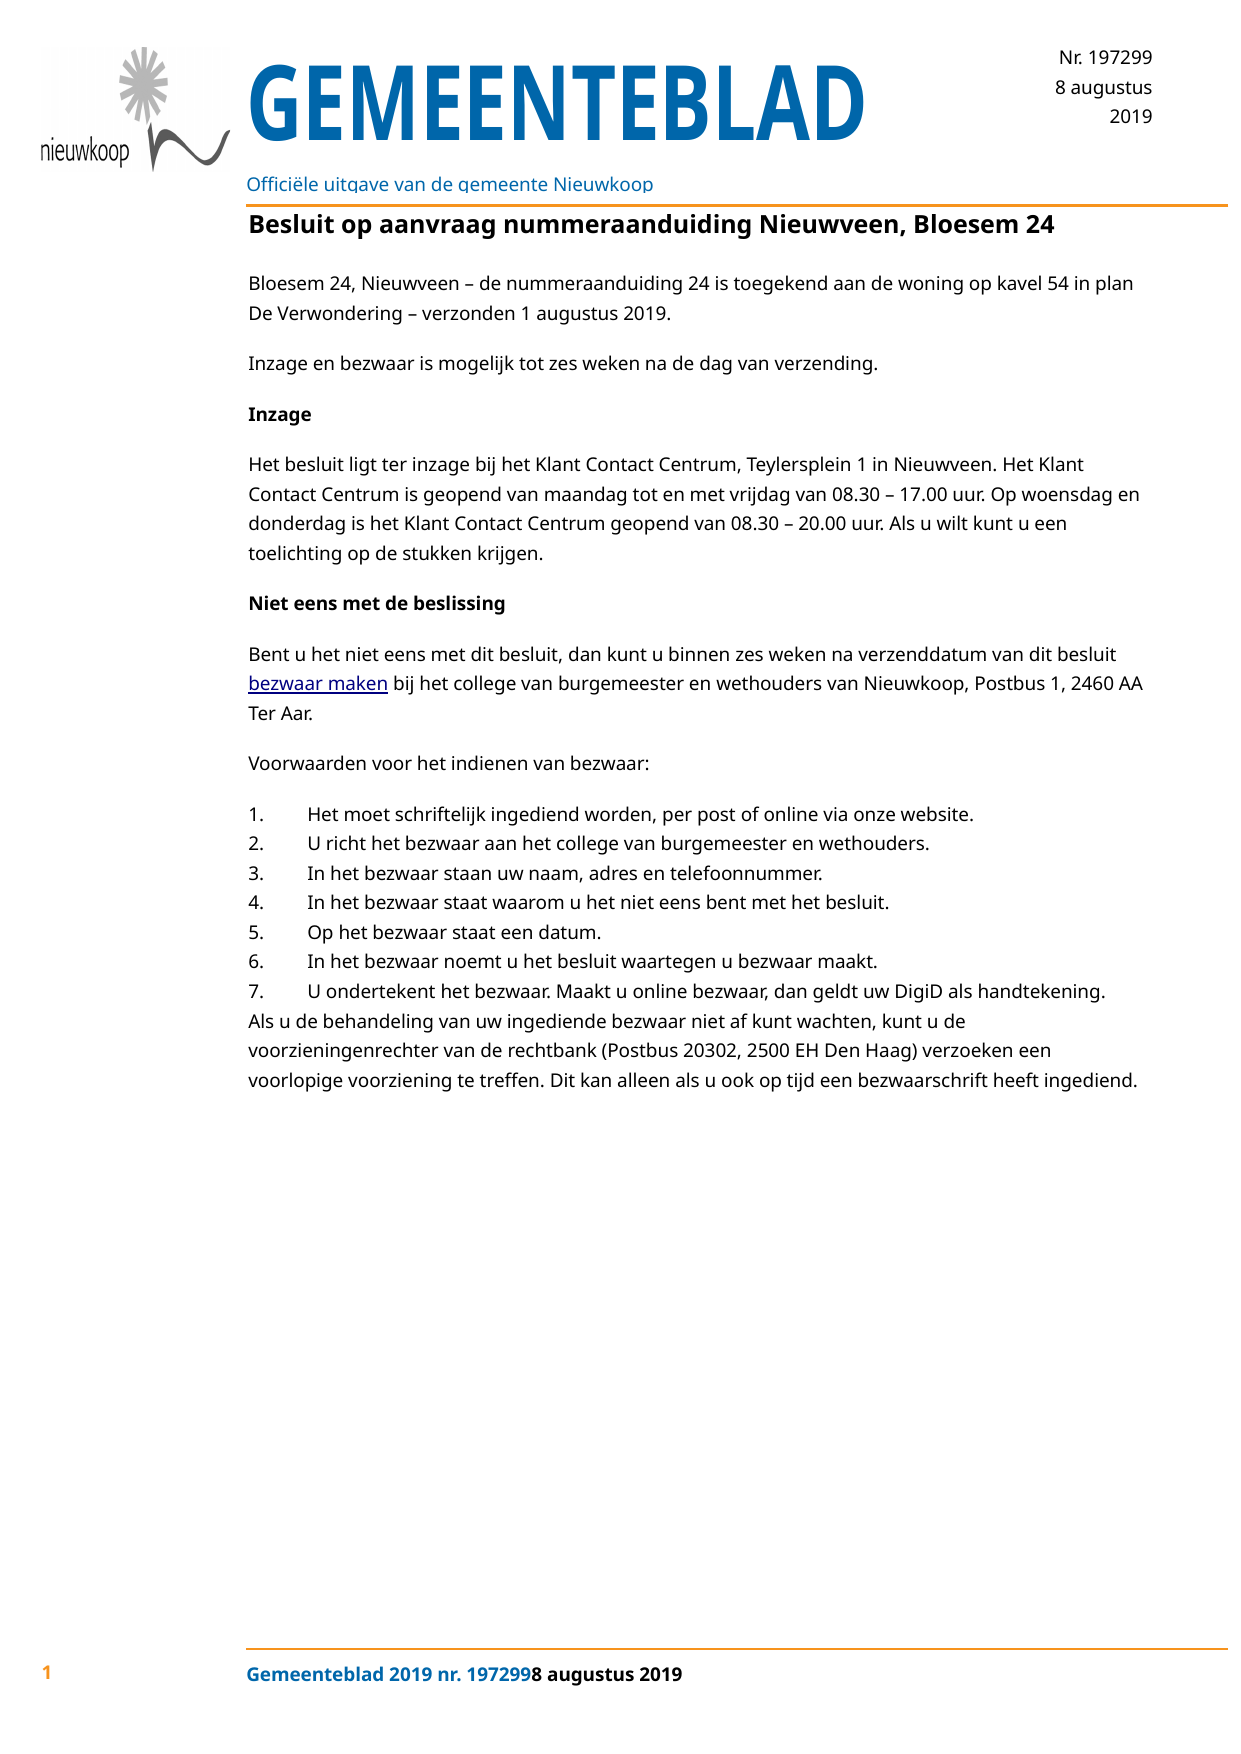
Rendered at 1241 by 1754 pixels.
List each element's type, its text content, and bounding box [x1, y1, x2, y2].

list Op het bezwaar staat een datum. [248, 919, 1152, 945]
text Besluit op aanvraag nummeraanduiding Nieuwveen, Bloesem 24 [248, 207, 1152, 241]
picture [41, 47, 231, 172]
text Niet eens met de beslissing [248, 590, 1152, 616]
list Het moet schriftelijk ingediend worden, per post of online via onze website. [248, 801, 1152, 826]
list In het bezwaar staan uw naam, adres en telefoonnummer. [248, 860, 1152, 886]
list In het bezwaar noemt u het besluit waartegen u bezwaar maakt. [248, 949, 1152, 974]
text Als u de behandeling van uw ingediende bezwaar niet af kunt wachten, kunt u de voorzieningenrechter van de rechtbank (Postbus 20302, 2500 EH Den Haag) verzoeken een voorlopige voorziening te treffen. Dit kan alleen als u ook op tijd een bezwaarschrift heeft ingediend. [248, 1008, 1152, 1093]
text Het besluit ligt ter inzage bij het Klant Contact Centrum, Teylersplein 1 in Nieuwveen. Het Klant Contact Centrum is geopend van maandag tot en met vrijdag van 08.30 – 17.00 uur. Op woensdag en donderdag is het Klant Contact Centrum geopend van 08.30 – 20.00 uur. Als u wilt kunt u een toelichting op de stukken krijgen. [248, 451, 1152, 566]
list In het bezwaar staat waarom u het niet eens bent met het besluit. [248, 889, 1152, 915]
text Bent u het niet eens met dit besluit, dan kunt u binnen zes weken na verzenddatum van dit besluit bezwaar maken bij het college van burgemeester en wethouders van Nieuwkoop, Postbus 1, 2460 AA Ter Aar. [248, 641, 1152, 726]
text Bloesem 24, Nieuwveen – de nummeraanduiding 24 is toegekend aan de woning op kavel 54 in plan De Verwondering – verzonden 1 augustus 2019. [248, 270, 1152, 326]
text Voorwaarden voor het indienen van bezwaar: [248, 750, 1152, 776]
list U richt het bezwaar aan het college van burgemeester en wethouders. [248, 830, 1152, 856]
text Inzage [248, 401, 1152, 426]
list U ondertekent het bezwaar. Maakt u online bezwaar, dan geldt uw DigiD als handtekening. [248, 978, 1152, 1004]
text Inzage en bezwaar is mogelijk tot zes weken na de dag van verzending. [248, 350, 1152, 376]
